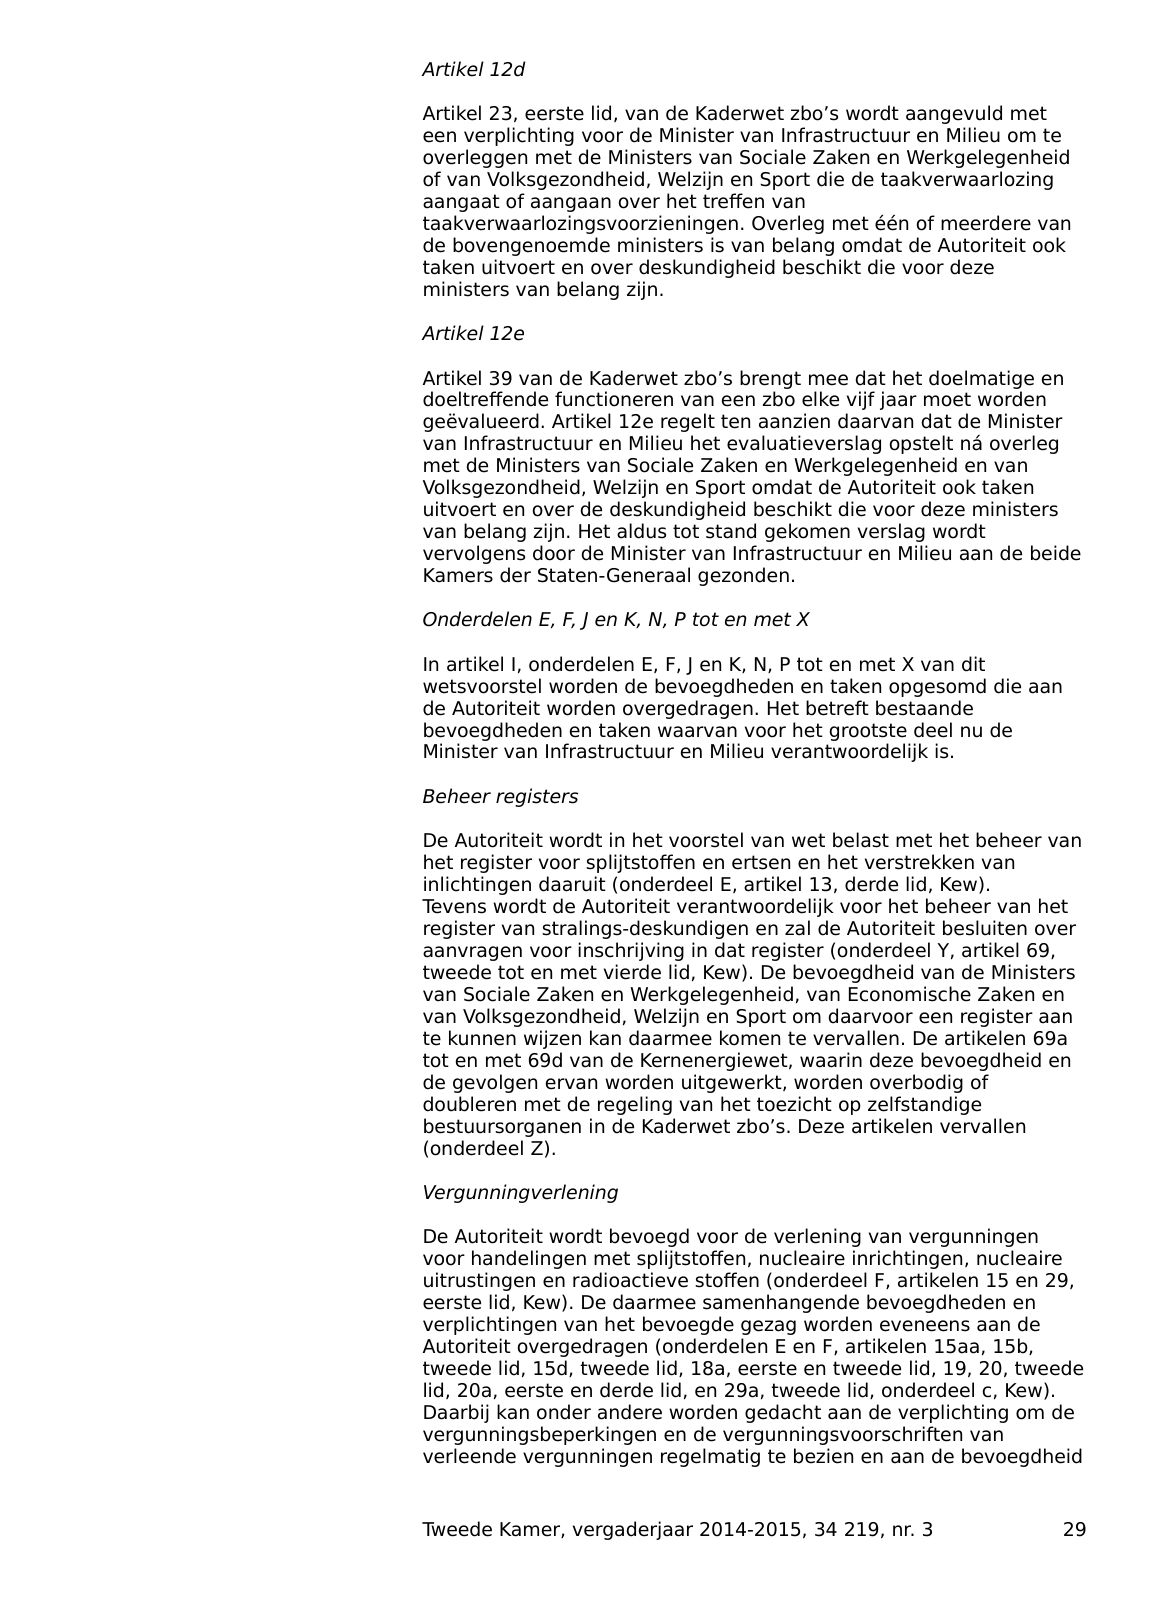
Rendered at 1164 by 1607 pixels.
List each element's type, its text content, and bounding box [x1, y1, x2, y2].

subtitle Onderdelen E, F, J en K, N, P tot en met X [422, 609, 1087, 631]
text Artikel 23, eerste lid, van de Kaderwet zbo’s wordt aangevuld met een verplichting voor de Minister van Infrastructuur en Milieu om te overleggen met de Ministers van Sociale Zaken en Werkgelegenheid of van Volksgezondheid, Welzijn en Sport die de taakverwaarlozing aangaat of aangaan over het treffen van taakverwaarlozingsvoorzieningen. Overleg met één of meerdere van de bovengenoemde ministers is van belang omdat de Autoriteit ook taken uitvoert en over deskundigheid beschikt die voor deze ministers van belang zijn. [422, 103, 1087, 301]
subtitle Beheer registers [422, 786, 1087, 808]
text Tevens wordt de Autoriteit verantwoordelijk voor het beheer van het register van stralings-deskundigen en zal de Autoriteit besluiten over aanvragen voor inschrijving in dat register (onderdeel Y, artikel 69, tweede tot en met vierde lid, Kew). De bevoegdheid van de Ministers van Sociale Zaken en Werkgelegenheid, van Economische Zaken en van Volksgezondheid, Welzijn en Sport om daarvoor een register aan te kunnen wijzen kan daarmee komen te vervallen. De artikelen 69a tot en met 69d van de Kernenergiewet, waarin deze bevoegdheid en de gevolgen ervan worden uitgewerkt, worden overbodig of doubleren met de regeling van het toezicht op zelfstandige bestuursorganen in de Kaderwet zbo’s. Deze artikelen vervallen (onderdeel Z). [422, 896, 1087, 1159]
text De Autoriteit wordt bevoegd voor de verlening van vergunningen voor handelingen met splijtstoffen, nucleaire inrichtingen, nucleaire uitrustingen en radioactieve stoffen (onderdeel F, artikelen 15 en 29, eerste lid, Kew). De daarmee samenhangende bevoegdheden en verplichtingen van het bevoegde gezag worden eveneens aan de Autoriteit overgedragen (onderdelen E en F, artikelen 15aa, 15b, tweede lid, 15d, tweede lid, 18a, eerste en tweede lid, 19, 20, tweede lid, 20a, eerste en derde lid, en 29a, tweede lid, onderdeel c, Kew). Daarbij kan onder andere worden gedacht aan de verplichting om de vergunningsbeperkingen en de vergunningsvoorschriften van verleende vergunningen regelmatig te bezien en aan de bevoegdheid [422, 1226, 1087, 1468]
subtitle Artikel 12d [422, 59, 1087, 81]
subtitle Vergunningverlening [422, 1182, 1087, 1204]
text De Autoriteit wordt in het voorstel van wet belast met het beheer van het register voor splijtstoffen en ertsen en het verstrekken van inlichtingen daaruit (onderdeel E, artikel 13, derde lid, Kew). [422, 830, 1087, 896]
subtitle Artikel 12e [422, 323, 1087, 345]
text Artikel 39 van de Kaderwet zbo’s brengt mee dat het doelmatige en doeltreffende functioneren van een zbo elke vijf jaar moet worden geëvalueerd. Artikel 12e regelt ten aanzien daarvan dat de Minister van Infrastructuur en Milieu het evaluatieverslag opstelt ná overleg met de Ministers van Sociale Zaken en Werkgelegenheid en van Volksgezondheid, Welzijn en Sport omdat de Autoriteit ook taken uitvoert en over de deskundigheid beschikt die voor deze ministers van belang zijn. Het aldus tot stand gekomen verslag wordt vervolgens door de Minister van Infrastructuur en Milieu aan de beide Kamers der Staten-Generaal gezonden. [422, 367, 1087, 587]
text In artikel I, onderdelen E, F, J en K, N, P tot en met X van dit wetsvoorstel worden de bevoegdheden en taken opgesomd die aan de Autoriteit worden overgedragen. Het betreft bestaande bevoegdheden en taken waarvan voor het grootste deel nu de Minister van Infrastructuur en Milieu verantwoordelijk is. [422, 653, 1087, 763]
